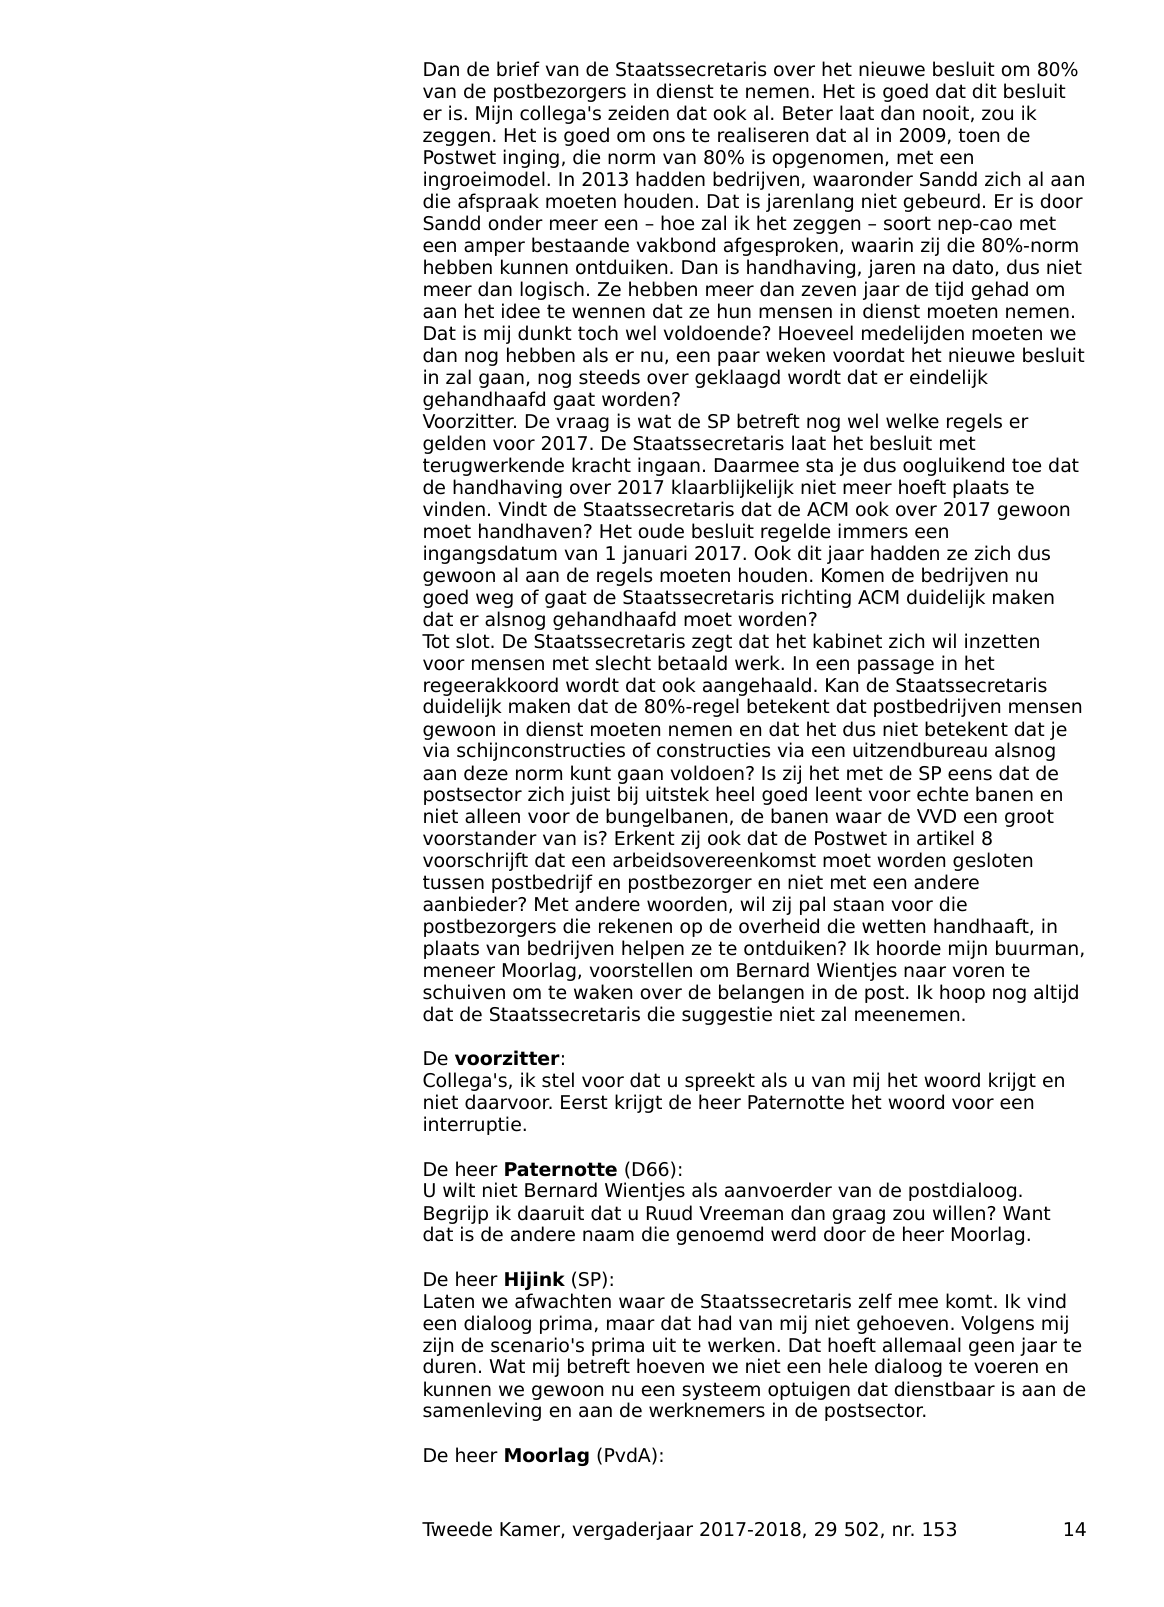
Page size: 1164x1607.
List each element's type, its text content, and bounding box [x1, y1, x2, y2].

text Laten we afwachten waar de Staatssecretaris zelf mee komt. Ik vind een dialoog prima, maar dat had van mij niet gehoeven. Volgens mij zijn de scenario's prima uit te werken. Dat hoeft allemaal geen jaar te duren. Wat mij betreft hoeven we niet een hele dialoog te voeren en kunnen we gewoon nu een systeem optuigen dat dienstbaar is aan de samenleving en aan de werknemers in de postsector. [422, 1291, 1087, 1422]
text Collega's, ik stel voor dat u spreekt als u van mij het woord krijgt en niet daarvoor. Eerst krijgt de heer Paternotte het woord voor een interruptie. [422, 1070, 1087, 1136]
text De heer Moorlag (PvdA): [422, 1444, 1087, 1467]
text U wilt niet Bernard Wientjes als aanvoerder van de postdialoog. Begrijp ik daaruit dat u Ruud Vreeman dan graag zou willen? Want dat is de andere naam die genoemd werd door de heer Moorlag. [422, 1180, 1087, 1246]
text Voorzitter. De vraag is wat de SP betreft nog wel welke regels er gelden voor 2017. De Staatssecretaris laat het besluit met terugwerkende kracht ingaan. Daarmee sta je dus oogluikend toe dat de handhaving over 2017 klaarblijkelijk niet meer hoeft plaats te vinden. Vindt de Staatssecretaris dat de ACM ook over 2017 gewoon moet handhaven? Het oude besluit regelde immers een ingangsdatum van 1 januari 2017. Ook dit jaar hadden ze zich dus gewoon al aan de regels moeten houden. Komen de bedrijven nu goed weg of gaat de Staatssecretaris richting ACM duidelijk maken dat er alsnog gehandhaafd moet worden? [422, 411, 1087, 631]
text Dan de brief van de Staatssecretaris over het nieuwe besluit om 80% van de postbezorgers in dienst te nemen. Het is goed dat dit besluit er is. Mijn collega's zeiden dat ook al. Beter laat dan nooit, zou ik zeggen. Het is goed om ons te realiseren dat al in 2009, toen de Postwet inging, die norm van 80% is opgenomen, met een ingroeimodel. In 2013 hadden bedrijven, waaronder Sandd zich al aan die afspraak moeten houden. Dat is jarenlang niet gebeurd. Er is door Sandd onder meer een – hoe zal ik het zeggen – soort nep-cao met een amper bestaande vakbond afgesproken, waarin zij die 80%-norm hebben kunnen ontduiken. Dan is handhaving, jaren na dato, dus niet meer dan logisch. Ze hebben meer dan zeven jaar de tijd gehad om aan het idee te wennen dat ze hun mensen in dienst moeten nemen. Dat is mij dunkt toch wel voldoende? Hoeveel medelijden moeten we dan nog hebben als er nu, een paar weken voordat het nieuwe besluit in zal gaan, nog steeds over geklaagd wordt dat er eindelijk gehandhaafd gaat worden? [422, 59, 1087, 411]
text De heer Paternotte (D66): [422, 1158, 1087, 1180]
text De voorzitter: [422, 1048, 1087, 1070]
text Tot slot. De Staatssecretaris zegt dat het kabinet zich wil inzetten voor mensen met slecht betaald werk. In een passage in het regeerakkoord wordt dat ook aangehaald. Kan de Staatssecretaris duidelijk maken dat de 80%-regel betekent dat postbedrijven mensen gewoon in dienst moeten nemen en dat het dus niet betekent dat je via schijnconstructies of constructies via een uitzendbureau alsnog aan deze norm kunt gaan voldoen? Is zij het met de SP eens dat de postsector zich juist bij uitstek heel goed leent voor echte banen en niet alleen voor de bungelbanen, de banen waar de VVD een groot voorstander van is? Erkent zij ook dat de Postwet in artikel 8 voorschrijft dat een arbeidsovereenkomst moet worden gesloten tussen postbedrijf en postbezorger en niet met een andere aanbieder? Met andere woorden, wil zij pal staan voor die postbezorgers die rekenen op de overheid die wetten handhaaft, in plaats van bedrijven helpen ze te ontduiken? Ik hoorde mijn buurman, meneer Moorlag, voorstellen om Bernard Wientjes naar voren te schuiven om te waken over de belangen in de post. Ik hoop nog altijd dat de Staatssecretaris die suggestie niet zal meenemen. [422, 631, 1087, 1026]
text De heer Hijink (SP): [422, 1268, 1087, 1291]
